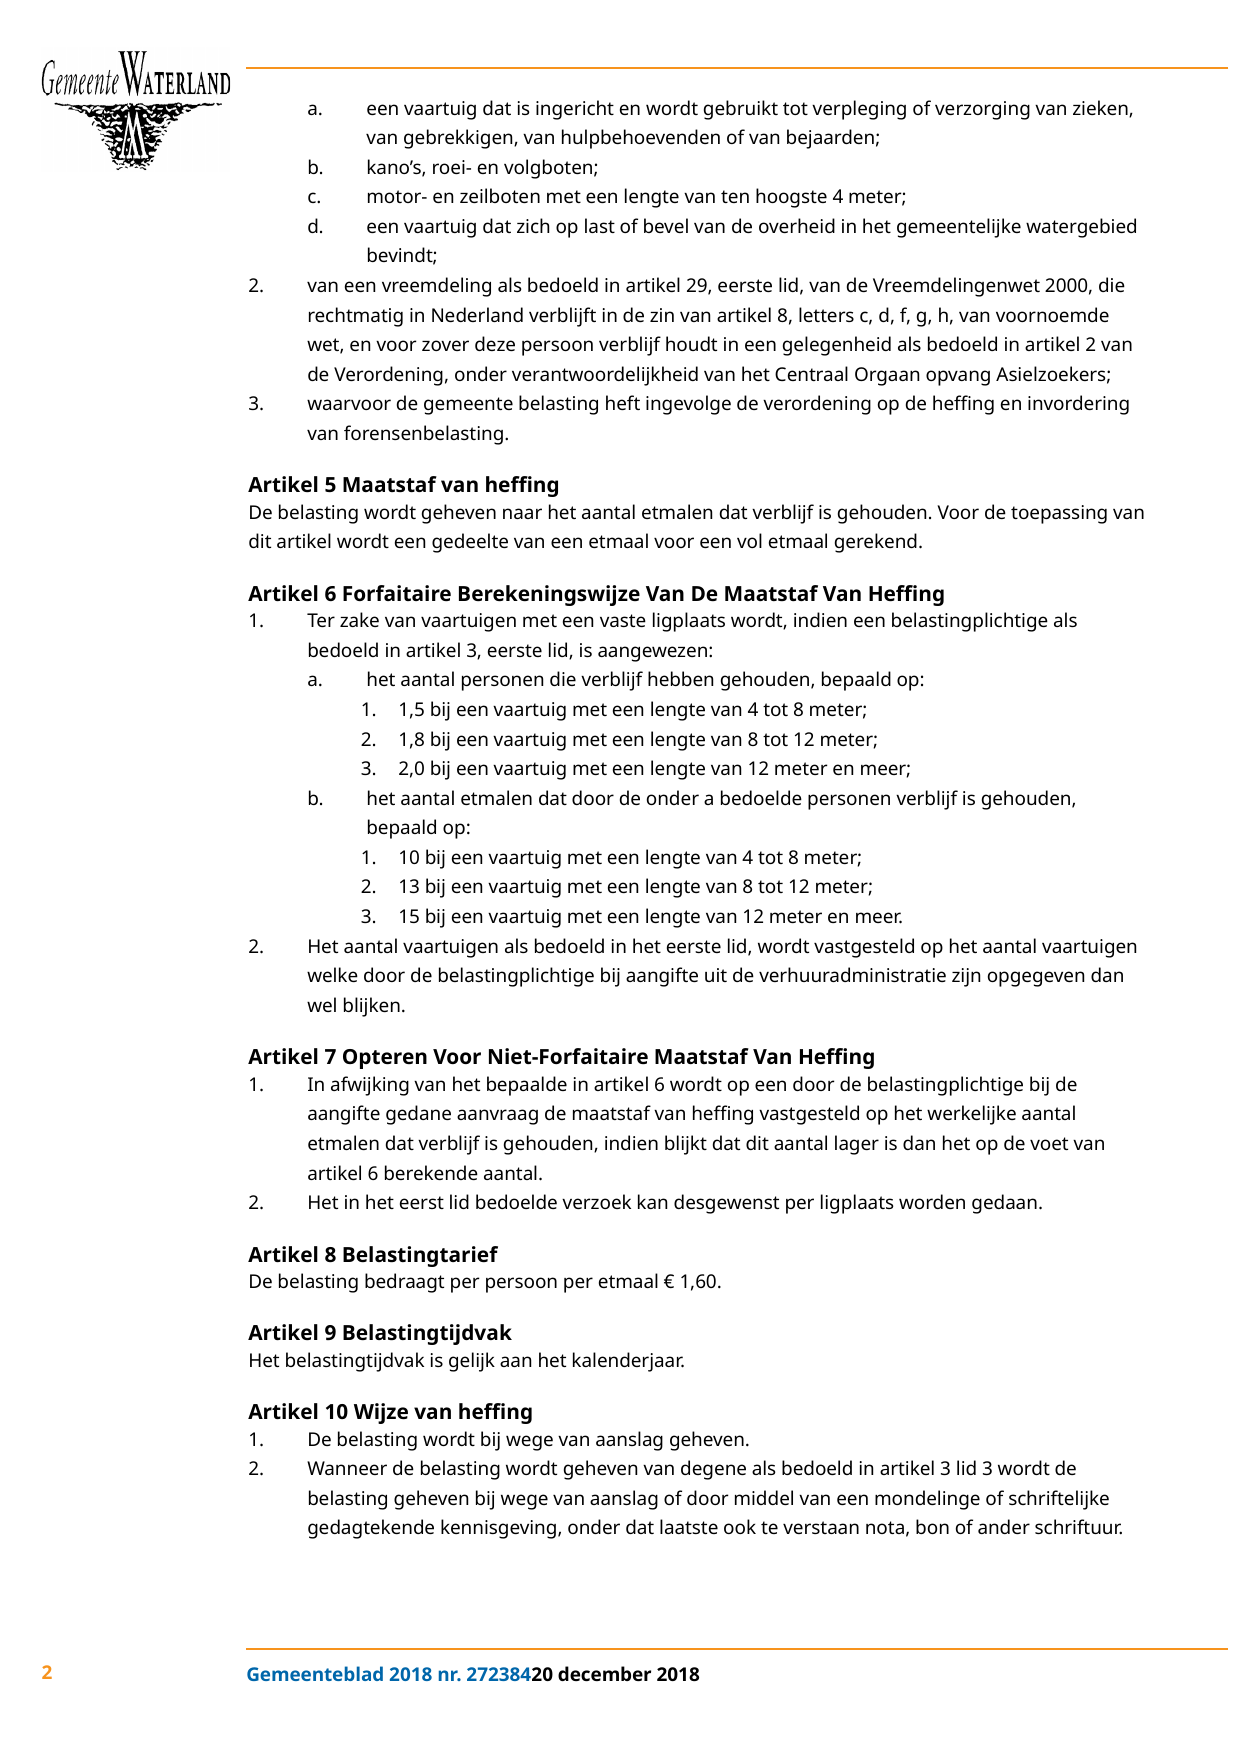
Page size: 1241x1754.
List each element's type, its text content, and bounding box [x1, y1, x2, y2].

text Artikel 6 Forfaitaire Berekeningswijze Van De Maatstaf Van Heffing [248, 579, 1152, 607]
list 1,8 bij een vaartuig met een lengte van 8 tot 12 meter; [361, 726, 1152, 752]
list De belasting wordt bij wege van aanslag geheven. [248, 1426, 1152, 1452]
list 1,5 bij een vaartuig met een lengte van 4 tot 8 meter; [361, 696, 1152, 722]
list Ter zake van vaartuigen met een vaste ligplaats wordt, indien een belastingplichtige als bedoeld in artikel 3, eerste lid, is aangewezen: [248, 607, 1152, 663]
text Artikel 8 Belastingtarief [248, 1240, 1152, 1268]
text Het belastingtijdvak is gelijk aan het kalenderjaar. [248, 1347, 1152, 1373]
list 10 bij een vaartuig met een lengte van 4 tot 8 meter; [361, 844, 1152, 870]
list 15 bij een vaartuig met een lengte van 12 meter en meer. [361, 903, 1152, 929]
list Wanneer de belasting wordt geheven van degene als bedoeld in artikel 3 lid 3 wordt de belasting geheven bij wege van aanslag of door middel van een mondelinge of schriftelijke gedagtekende kennisgeving, onder dat laatste ook te verstaan nota, bon of ander schriftuur. [248, 1455, 1152, 1540]
list 13 bij een vaartuig met een lengte van 8 tot 12 meter; [361, 874, 1152, 899]
list In afwijking van het bepaalde in artikel 6 wordt op een door de belastingplichtige bij de aangifte gedane aanvraag de maatstaf van heffing vastgesteld op het werkelijke aantal etmalen dat verblijf is gehouden, indien blijkt dat dit aantal lager is dan het op de voet van artikel 6 berekende aantal. [248, 1071, 1152, 1185]
text Artikel 9 Belastingtijdvak [248, 1318, 1152, 1347]
text Artikel 7 Opteren Voor Niet-Forfaitaire Maatstaf Van Heffing [248, 1042, 1152, 1071]
list van een vreemdeling als bedoeld in artikel 29, eerste lid, van de Vreemdelingenwet 2000, die rechtmatig in Nederland verblijft in de zin van artikel 8, letters c, d, f, g, h, van voornoemde wet, en voor zover deze persoon verblijf houdt in een gelegenheid als bedoeld in artikel 2 van de Verordening, onder verantwoordelijkheid van het Centraal Orgaan opvang Asielzoekers; [248, 272, 1152, 387]
list Het in het eerst lid bedoelde verzoek kan desgewenst per ligplaats worden gedaan. [248, 1189, 1152, 1215]
text De belasting bedraagt per persoon per etmaal € 1,60. [248, 1268, 1152, 1294]
list motor- en zeilboten met een lengte van ten hoogste 4 meter; [307, 183, 1152, 209]
list Het aantal vaartuigen als bedoeld in het eerste lid, wordt vastgesteld op het aantal vaartuigen welke door de belastingplichtige bij aangifte uit de verhuuradministratie zijn opgegeven dan wel blijken. [248, 933, 1152, 1018]
text De belasting wordt geheven naar het aantal etmalen dat verblijf is gehouden. Voor de toepassing van dit artikel wordt een gedeelte van een etmaal voor een vol etmaal gerekend. [248, 499, 1152, 554]
list het aantal etmalen dat door de onder a bedoelde personen verblijf is gehouden, bepaald op: [307, 785, 1152, 840]
text Artikel 10 Wijze van heffing [248, 1397, 1152, 1426]
list een vaartuig dat zich op last of bevel van de overheid in het gemeentelijke watergebied bevindt; [307, 213, 1152, 268]
list kano’s, roei- en volgboten; [307, 154, 1152, 180]
picture [41, 47, 231, 172]
text Artikel 5 Maatstaf van heffing [248, 471, 1152, 499]
list het aantal personen die verblijf hebben gehouden, bepaald op: [307, 667, 1152, 692]
list een vaartuig dat is ingericht en wordt gebruikt tot verpleging of verzorging van zieken, van gebrekkigen, van hulpbehoevenden of van bejaarden; [307, 95, 1152, 150]
list waarvoor de gemeente belasting heft ingevolge de verordening op de heffing en invordering van forensenbelasting. [248, 391, 1152, 446]
list 2,0 bij een vaartuig met een lengte van 12 meter en meer; [361, 755, 1152, 781]
